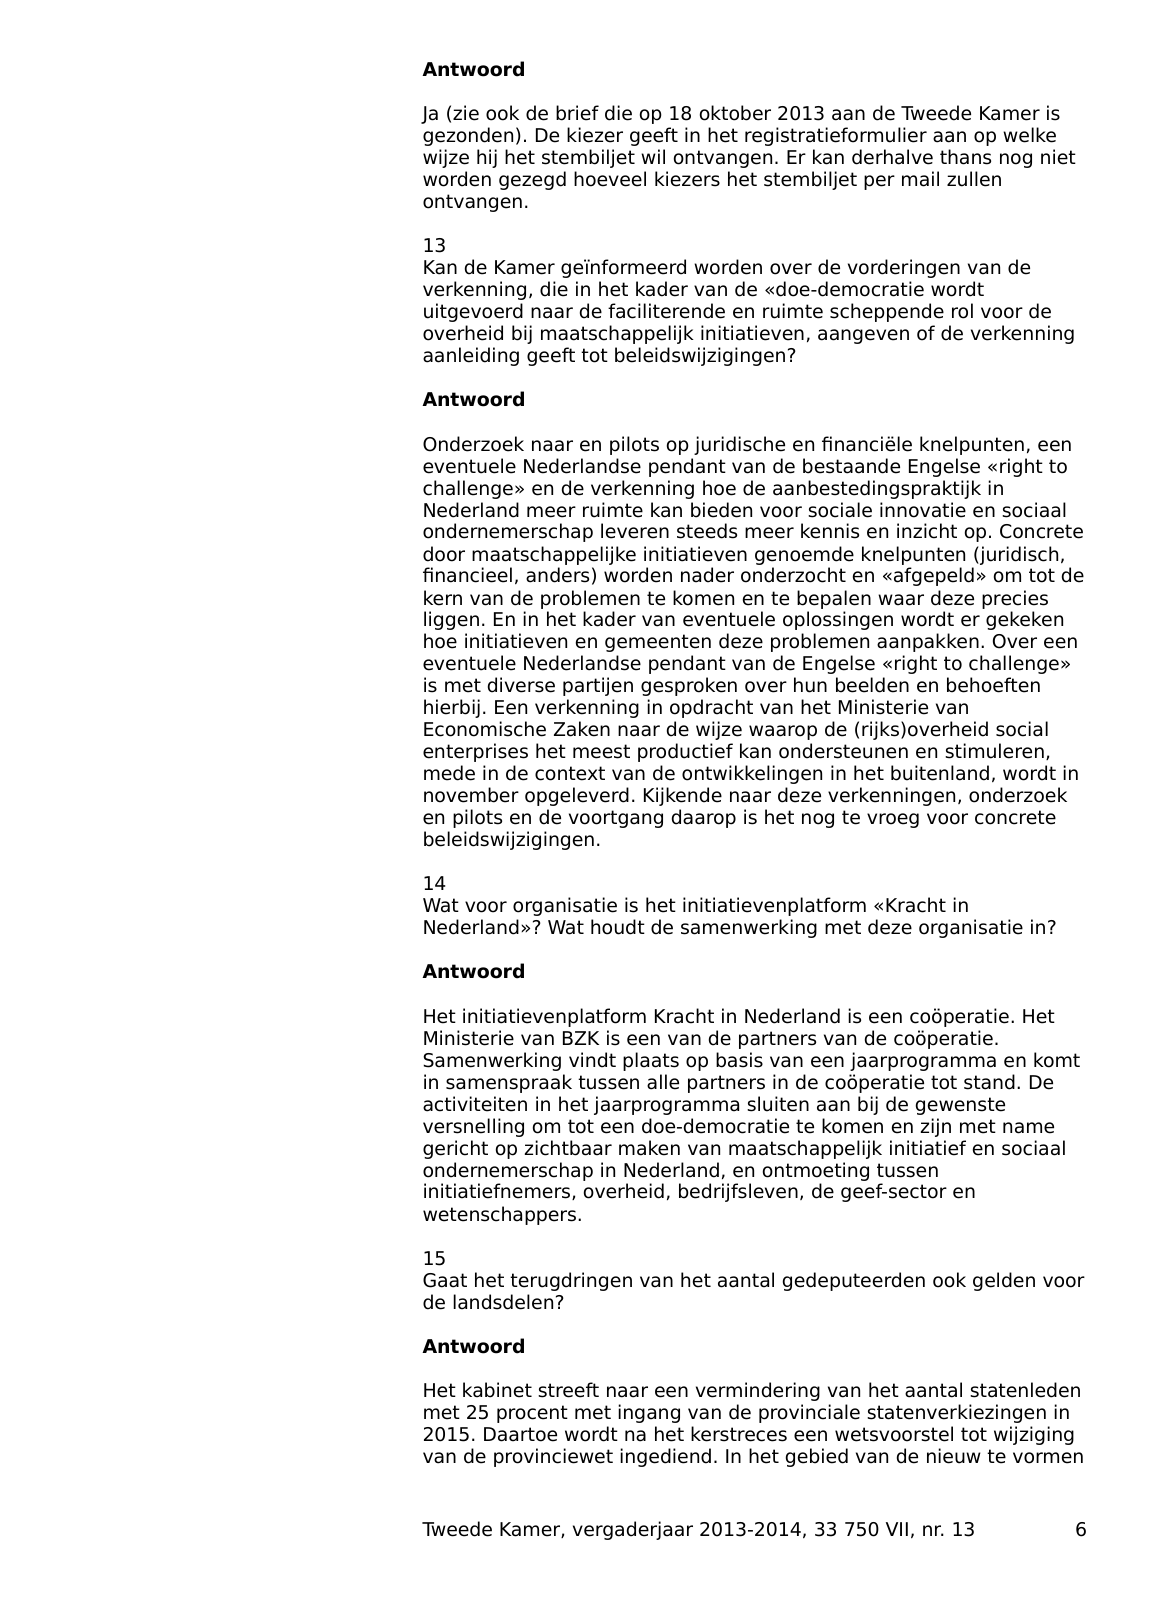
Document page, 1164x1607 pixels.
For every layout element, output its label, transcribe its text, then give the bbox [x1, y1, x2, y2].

text Het initiatievenplatform Kracht in Nederland is een coöperatie. Het Ministerie van BZK is een van de partners van de coöperatie. Samenwerking vindt plaats op basis van een jaarprogramma en komt in samenspraak tussen alle partners in de coöperatie tot stand. De activiteiten in het jaarprogramma sluiten aan bij de gewenste versnelling om tot een doe-democratie te komen en zijn met name gericht op zichtbaar maken van maatschappelijk initiatief en sociaal ondernemerschap in Nederland, en ontmoeting tussen initiatiefnemers, overheid, bedrijfsleven, de geef-sector en wetenschappers. [422, 1006, 1087, 1225]
subtitle Antwoord [422, 59, 1087, 81]
text Gaat het terugdringen van het aantal gedeputeerden ook gelden voor de landsdelen? [422, 1269, 1087, 1313]
text 13 [422, 235, 1087, 257]
text Wat voor organisatie is het initiatievenplatform «Kracht in Nederland»? Wat houdt de samenwerking met deze organisatie in? [422, 895, 1087, 939]
text 14 [422, 873, 1087, 895]
text Het kabinet streeft naar een vermindering van het aantal statenleden met 25 procent met ingang van de provinciale statenverkiezingen in 2015. Daartoe wordt na het kerstreces een wetsvoorstel tot wijziging van de provinciewet ingediend. In het gebied van de nieuw te vormen [422, 1380, 1087, 1468]
subtitle Antwoord [422, 961, 1087, 983]
text Onderzoek naar en pilots op juridische en financiële knelpunten, een eventuele Nederlandse pendant van de bestaande Engelse «right to challenge» en de verkenning hoe de aanbestedingspraktijk in Nederland meer ruimte kan bieden voor sociale innovatie en sociaal ondernemerschap leveren steeds meer kennis en inzicht op. Concrete door maatschappelijke initiatieven genoemde knelpunten (juridisch, financieel, anders) worden nader onderzocht en «afgepeld» om tot de kern van de problemen te komen en te bepalen waar deze precies liggen. En in het kader van eventuele oplossingen wordt er gekeken hoe initiatieven en gemeenten deze problemen aanpakken. Over een eventuele Nederlandse pendant van de Engelse «right to challenge» is met diverse partijen gesproken over hun beelden en behoeften hierbij. Een verkenning in opdracht van het Ministerie van Economische Zaken naar de wijze waarop de (rijks)overheid social enterprises het meest productief kan ondersteunen en stimuleren, mede in de context van de ontwikkelingen in het buitenland, wordt in november opgeleverd. Kijkende naar deze verkenningen, onderzoek en pilots en de voortgang daarop is het nog te vroeg voor concrete beleidswijzigingen. [422, 433, 1087, 851]
subtitle Antwoord [422, 1336, 1087, 1358]
text Ja (zie ook de brief die op 18 oktober 2013 aan de Tweede Kamer is gezonden). De kiezer geeft in het registratieformulier aan op welke wijze hij het stembiljet wil ontvangen. Er kan derhalve thans nog niet worden gezegd hoeveel kiezers het stembiljet per mail zullen ontvangen. [422, 103, 1087, 213]
text Kan de Kamer geïnformeerd worden over de vorderingen van de verkenning, die in het kader van de «doe-democratie wordt uitgevoerd naar de faciliterende en ruimte scheppende rol voor de overheid bij maatschappelijk initiatieven, aangeven of de verkenning aanleiding geeft tot beleidswijzigingen? [422, 257, 1087, 367]
text 15 [422, 1248, 1087, 1269]
subtitle Antwoord [422, 389, 1087, 411]
